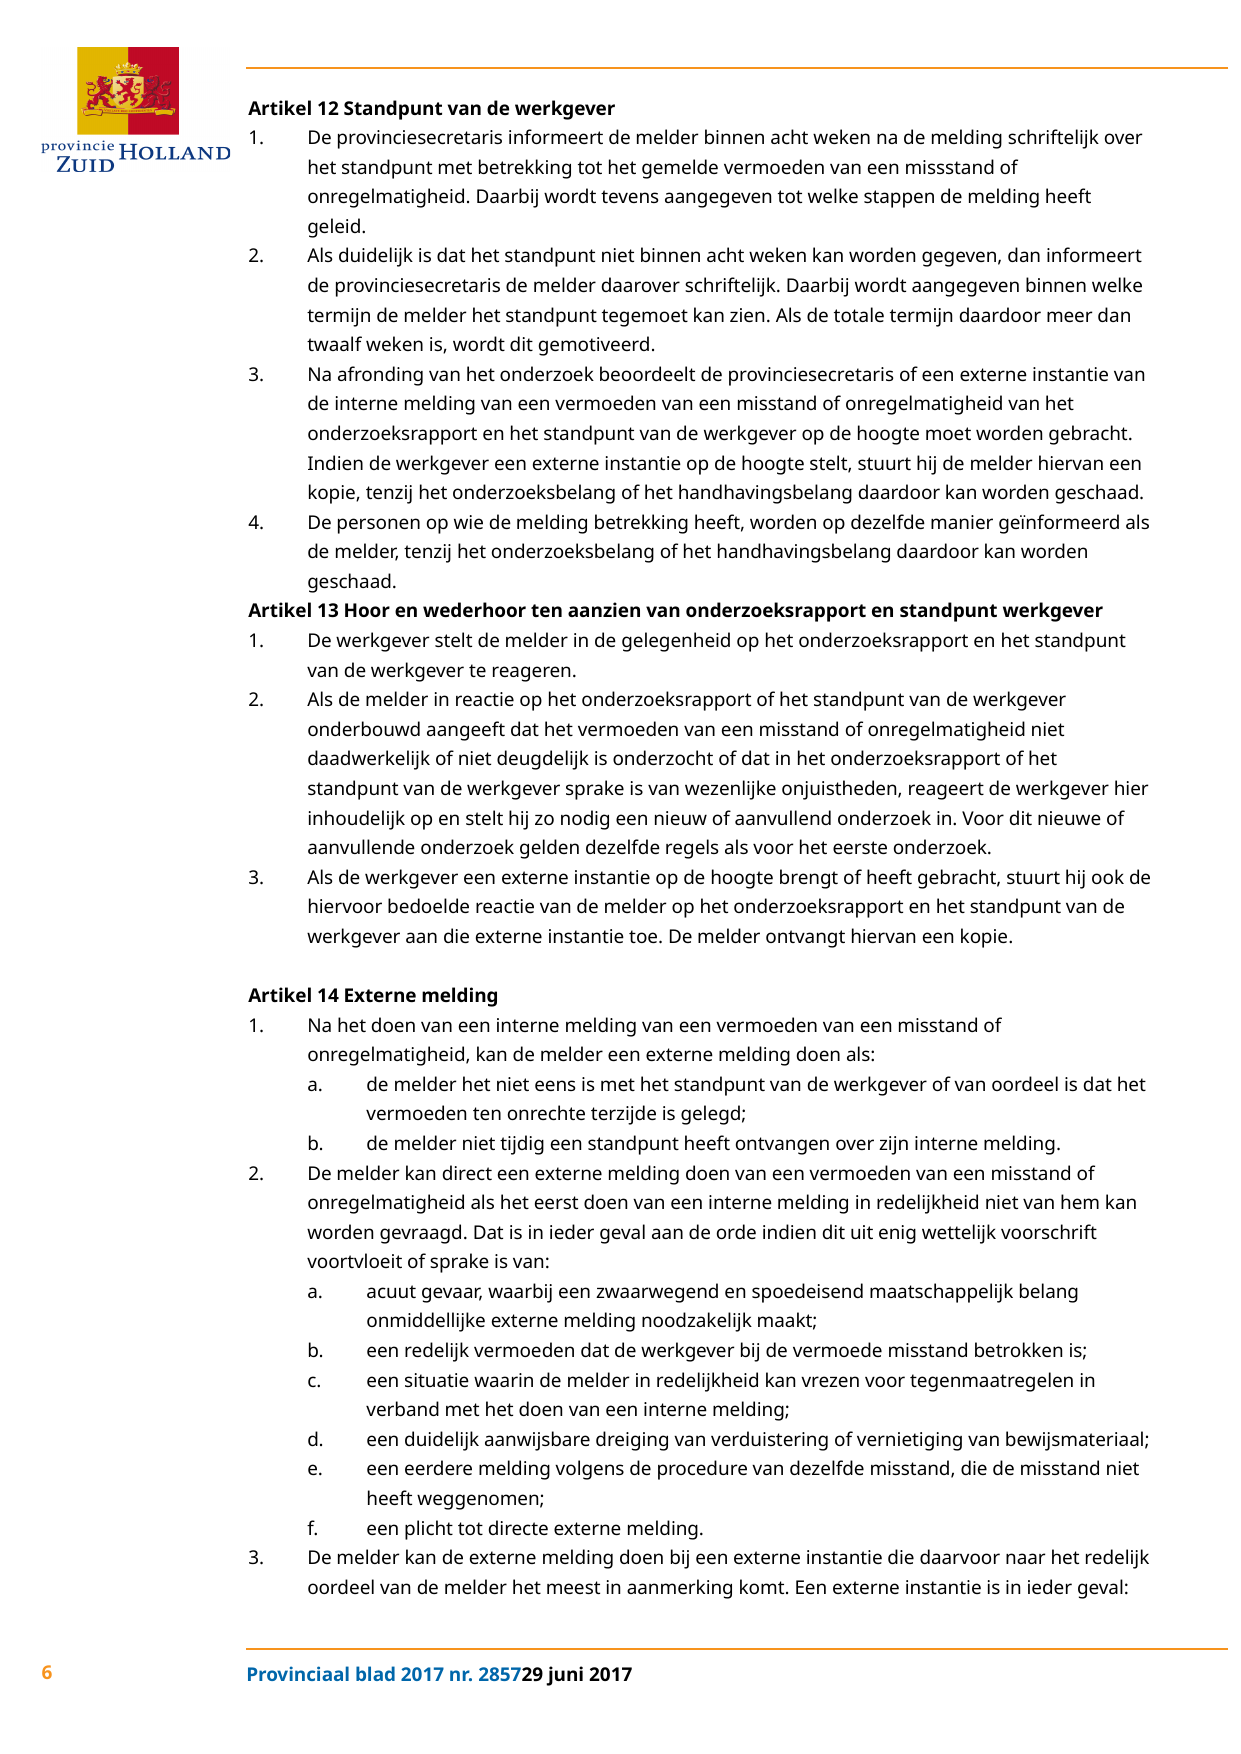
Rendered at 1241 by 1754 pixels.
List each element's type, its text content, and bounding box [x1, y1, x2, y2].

list een eerdere melding volgens de procedure van dezelfde misstand, die de misstand niet heeft weggenomen; [307, 1456, 1152, 1511]
list Na het doen van een interne melding van een vermoeden van een misstand of onregelmatigheid, kan de melder een externe melding doen als: [248, 1012, 1152, 1067]
list een plicht tot directe externe melding. [307, 1515, 1152, 1541]
list De personen op wie de melding betrekking heeft, worden op dezelfde manier geïnformeerd als de melder, tenzij het onderzoeksbelang of het handhavingsbelang daardoor kan worden geschaad. [248, 509, 1152, 594]
list een redelijk vermoeden dat de werkgever bij de vermoede misstand betrokken is; [307, 1337, 1152, 1363]
picture [41, 47, 231, 172]
list Als de melder in reactie op het onderzoeksrapport of het standpunt van de werkgever onderbouwd aangeeft dat het vermoeden van een misstand of onregelmatigheid niet daadwerkelijk of niet deugdelijk is onderzocht of dat in het onderzoeksrapport of het standpunt van de werkgever sprake is van wezenlijke onjuistheden, reageert de werkgever hier inhoudelijk op en stelt hij zo nodig een nieuw of aanvullend onderzoek in. Voor dit nieuwe of aanvullende onderzoek gelden dezelfde regels als voor het eerste onderzoek. [248, 686, 1152, 860]
list De melder kan de externe melding doen bij een externe instantie die daarvoor naar het redelijk oordeel van de melder het meest in aanmerking komt. Een externe instantie is in ieder geval: [248, 1544, 1152, 1600]
list Na afronding van het onderzoek beoordeelt de provinciesecretaris of een externe instantie van de interne melding van een vermoeden van een misstand of onregelmatigheid van het onderzoeksrapport en het standpunt van de werkgever op de hoogte moet worden gebracht. Indien de werkgever een externe instantie op de hoogte stelt, stuurt hij de melder hiervan een kopie, tenzij het onderzoeksbelang of het handhavingsbelang daardoor kan worden geschaad. [248, 361, 1152, 505]
list een duidelijk aanwijsbare dreiging van verduistering of vernietiging van bewijsmateriaal; [307, 1426, 1152, 1452]
list Als de werkgever een externe instantie op de hoogte brengt of heeft gebracht, stuurt hij ook de hiervoor bedoelde reactie van de melder op het onderzoeksrapport en het standpunt van de werkgever aan die externe instantie toe. De melder ontvangt hiervan een kopie. [248, 864, 1152, 949]
list de melder niet tijdig een standpunt heeft ontvangen over zijn interne melding. [307, 1130, 1152, 1156]
list acuut gevaar, waarbij een zwaarwegend en spoedeisend maatschappelijk belang onmiddellijke externe melding noodzakelijk maakt; [307, 1278, 1152, 1333]
text Artikel 14 Externe melding [248, 982, 1152, 1008]
list De werkgever stelt de melder in de gelegenheid op het onderzoeksrapport en het standpunt van de werkgever te reageren. [248, 627, 1152, 683]
list Als duidelijk is dat het standpunt niet binnen acht weken kan worden gegeven, dan informeert de provinciesecretaris de melder daarover schriftelijk. Daarbij wordt aangegeven binnen welke termijn de melder het standpunt tegemoet kan zien. Als de totale termijn daardoor meer dan twaalf weken is, wordt dit gemotiveerd. [248, 243, 1152, 357]
text Artikel 13 Hoor en wederhoor ten aanzien van onderzoeksrapport en standpunt werkgever [248, 598, 1152, 623]
list de melder het niet eens is met het standpunt van de werkgever of van oordeel is dat het vermoeden ten onrechte terzijde is gelegd; [307, 1071, 1152, 1126]
list De melder kan direct een externe melding doen van een vermoeden van een misstand of onregelmatigheid als het eerst doen van een interne melding in redelijkheid niet van hem kan worden gevraagd. Dat is in ieder geval aan de orde indien dit uit enig wettelijk voorschrift voortvloeit of sprake is van: [248, 1160, 1152, 1274]
list De provinciesecretaris informeert de melder binnen acht weken na de melding schriftelijk over het standpunt met betrekking tot het gemelde vermoeden van een missstand of onregelmatigheid. Daarbij wordt tevens aangegeven tot welke stappen de melding heeft geleid. [248, 124, 1152, 239]
text Artikel 12 Standpunt van de werkgever [248, 95, 1152, 121]
list een situatie waarin de melder in redelijkheid kan vrezen voor tegenmaatregelen in verband met het doen van een interne melding; [307, 1367, 1152, 1422]
